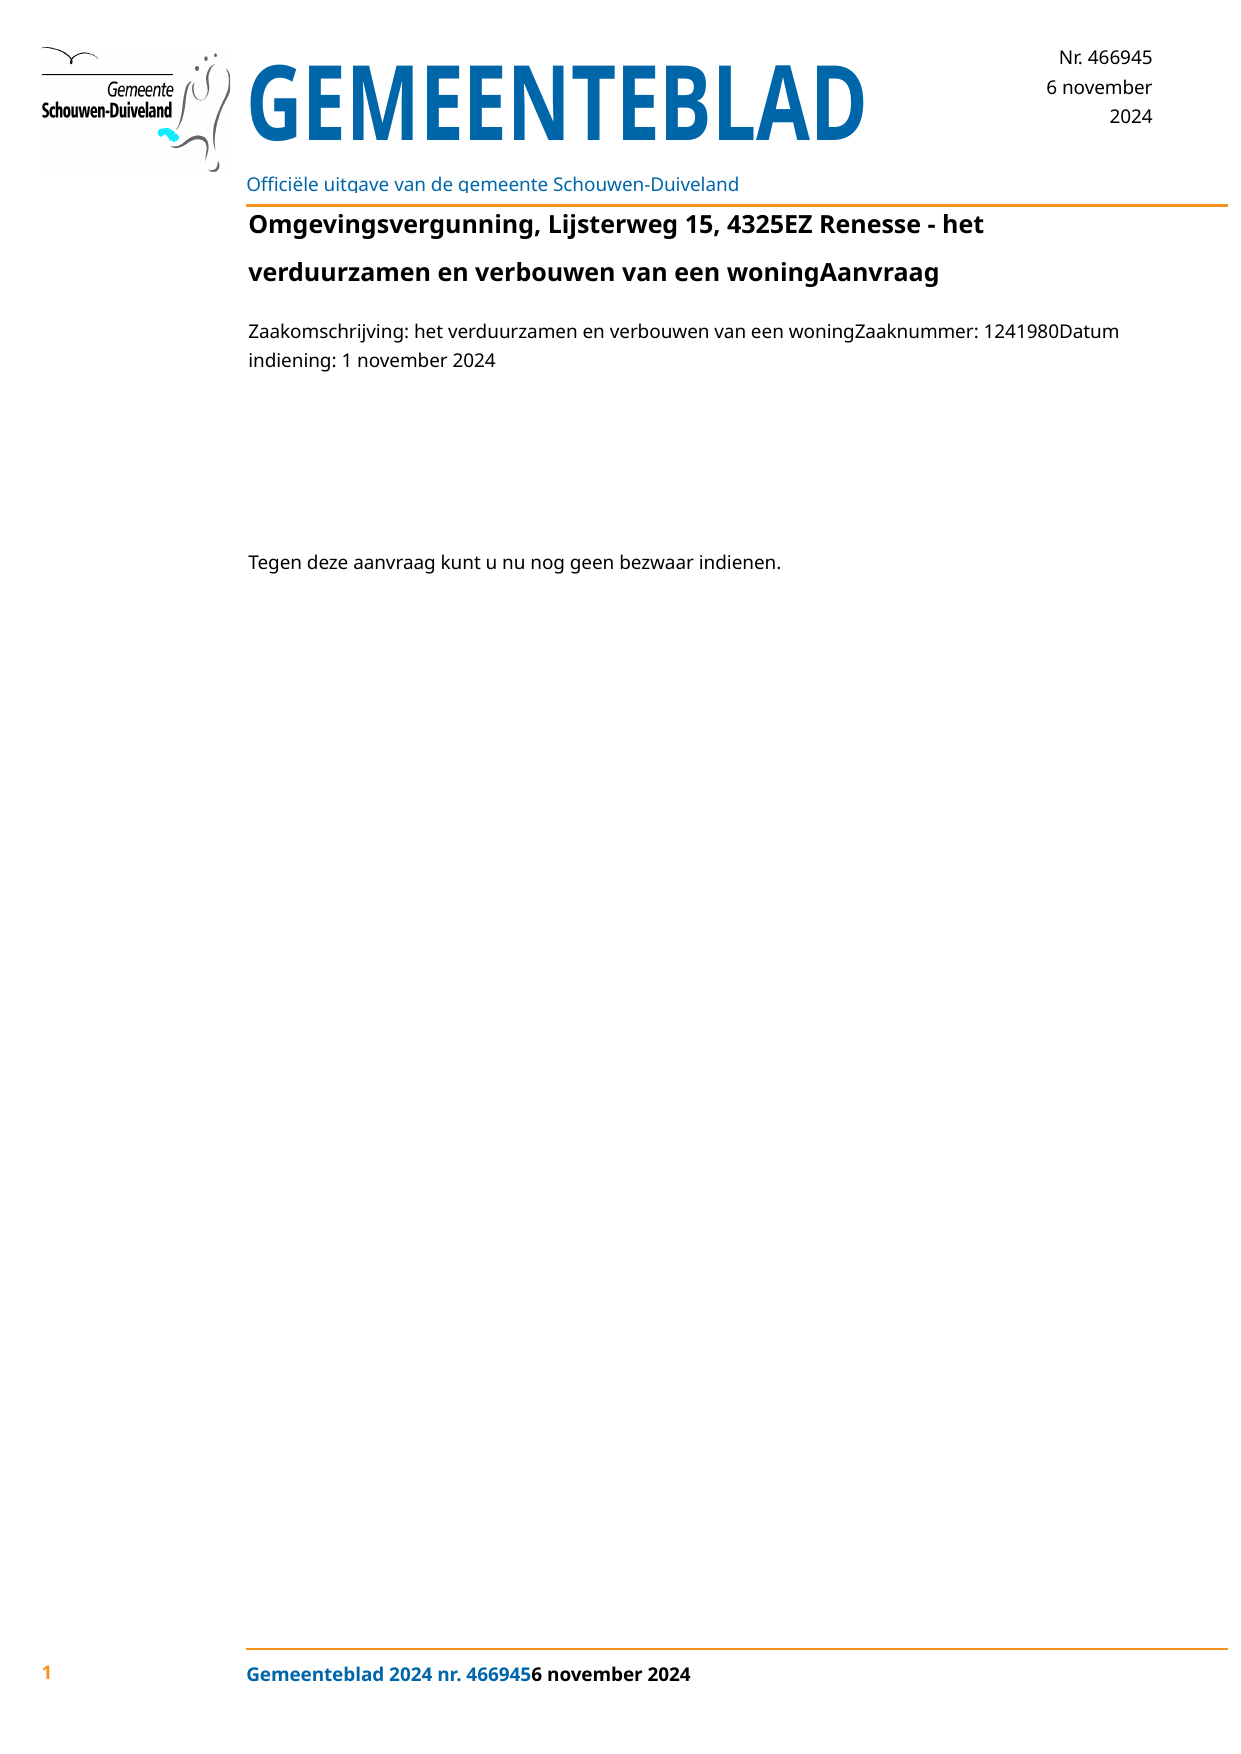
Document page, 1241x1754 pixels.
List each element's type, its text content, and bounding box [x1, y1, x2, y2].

picture [41, 47, 231, 172]
text Zaakomschrijving: het verduurzamen en verbouwen van een woningZaaknummer: 1241980Datum indiening: 1 november 2024 [248, 318, 1152, 373]
text Omgevingsvergunning, Lijsterweg 15, 4325EZ Renesse - het verduurzamen en verbouwen van een woningAanvraag [248, 207, 1152, 288]
text Tegen deze aanvraag kunt u nu nog geen bezwaar indienen. [248, 549, 1152, 575]
